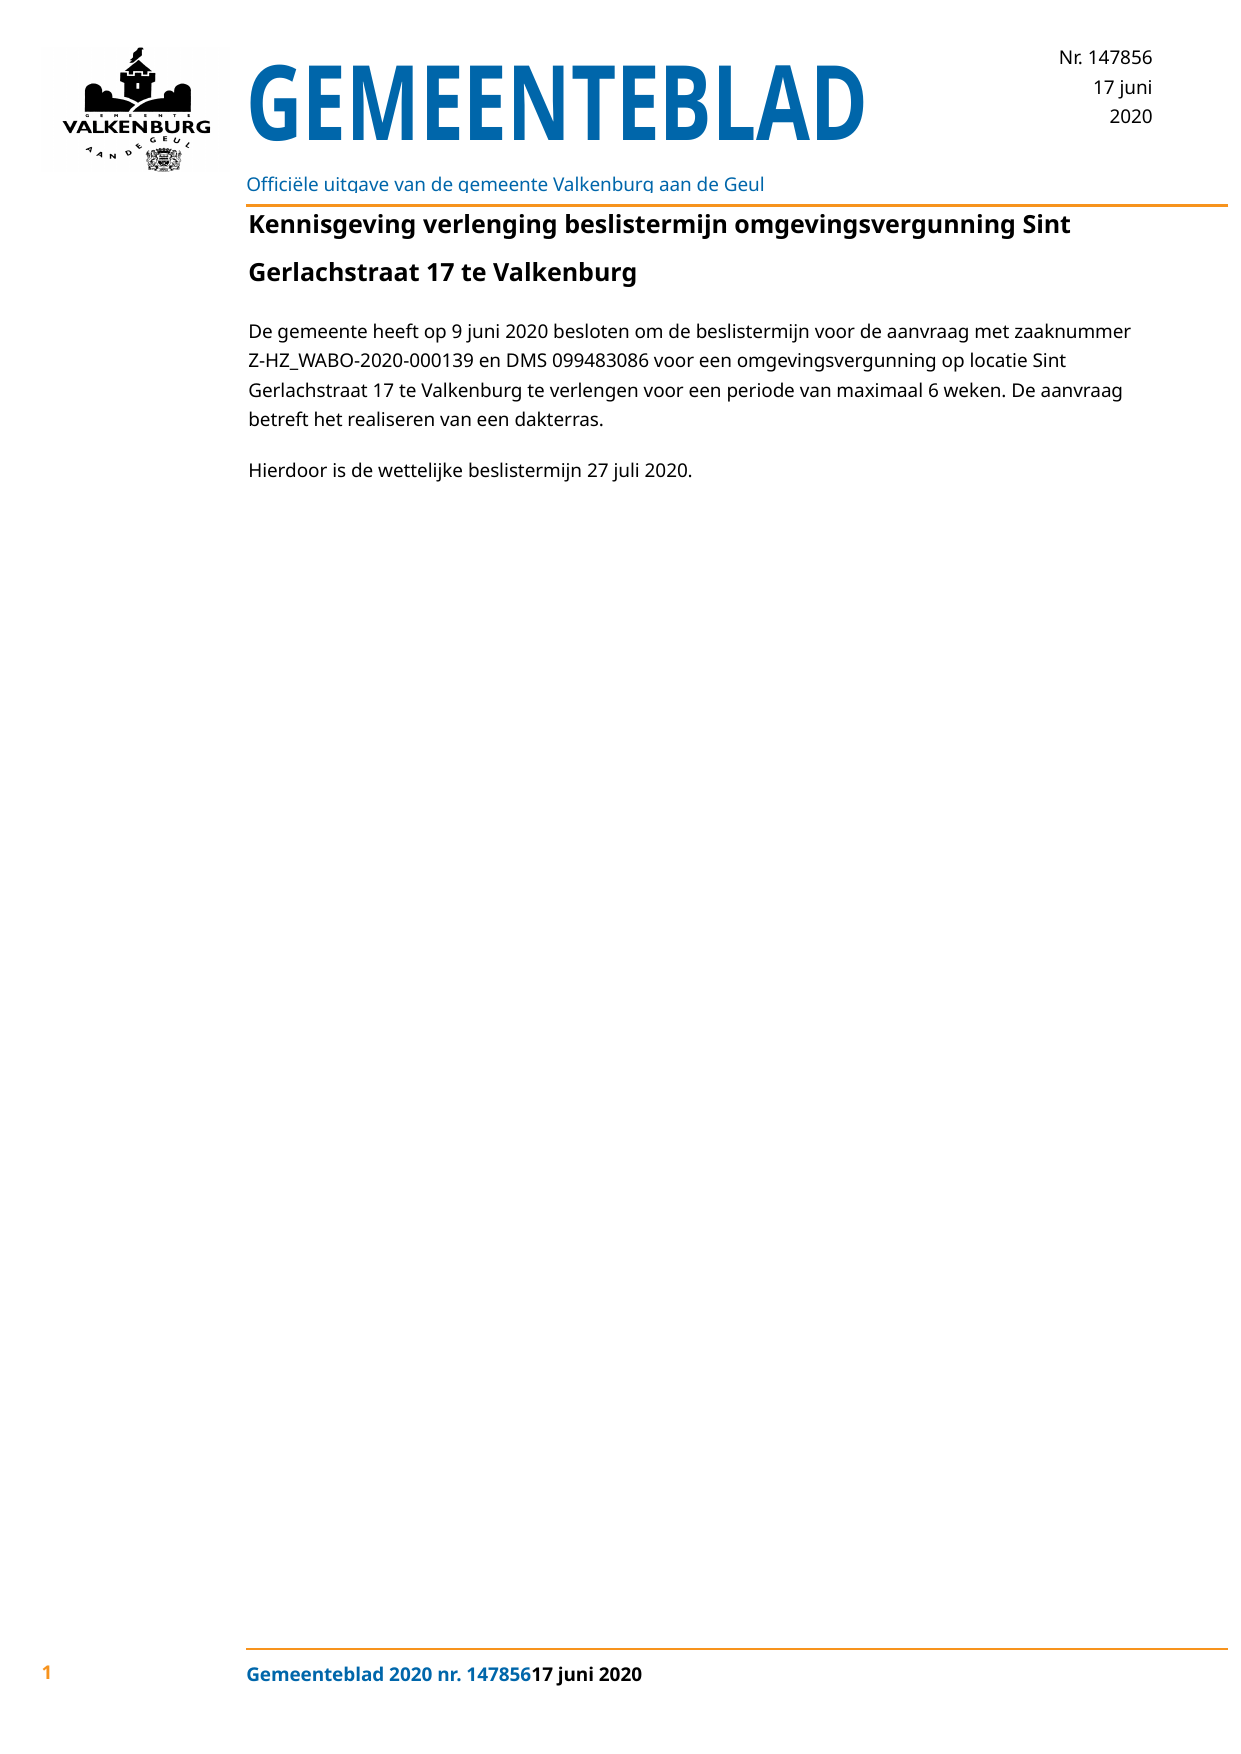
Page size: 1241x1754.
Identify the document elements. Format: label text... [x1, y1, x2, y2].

text De gemeente heeft op 9 juni 2020 besloten om de beslistermijn voor de aanvraag met zaaknummer Z-HZ_WABO-2020-000139 en DMS 099483086 voor een omgevingsvergunning op locatie Sint Gerlachstraat 17 te Valkenburg te verlengen voor een periode van maximaal 6 weken. De aanvraag betreft het realiseren van een dakterras. [248, 318, 1152, 432]
picture [41, 47, 231, 172]
text Kennisgeving verlenging beslistermijn omgevingsvergunning Sint Gerlachstraat 17 te Valkenburg [248, 207, 1152, 288]
text Hierdoor is de wettelijke beslistermijn 27 juli 2020. [248, 457, 1152, 483]
